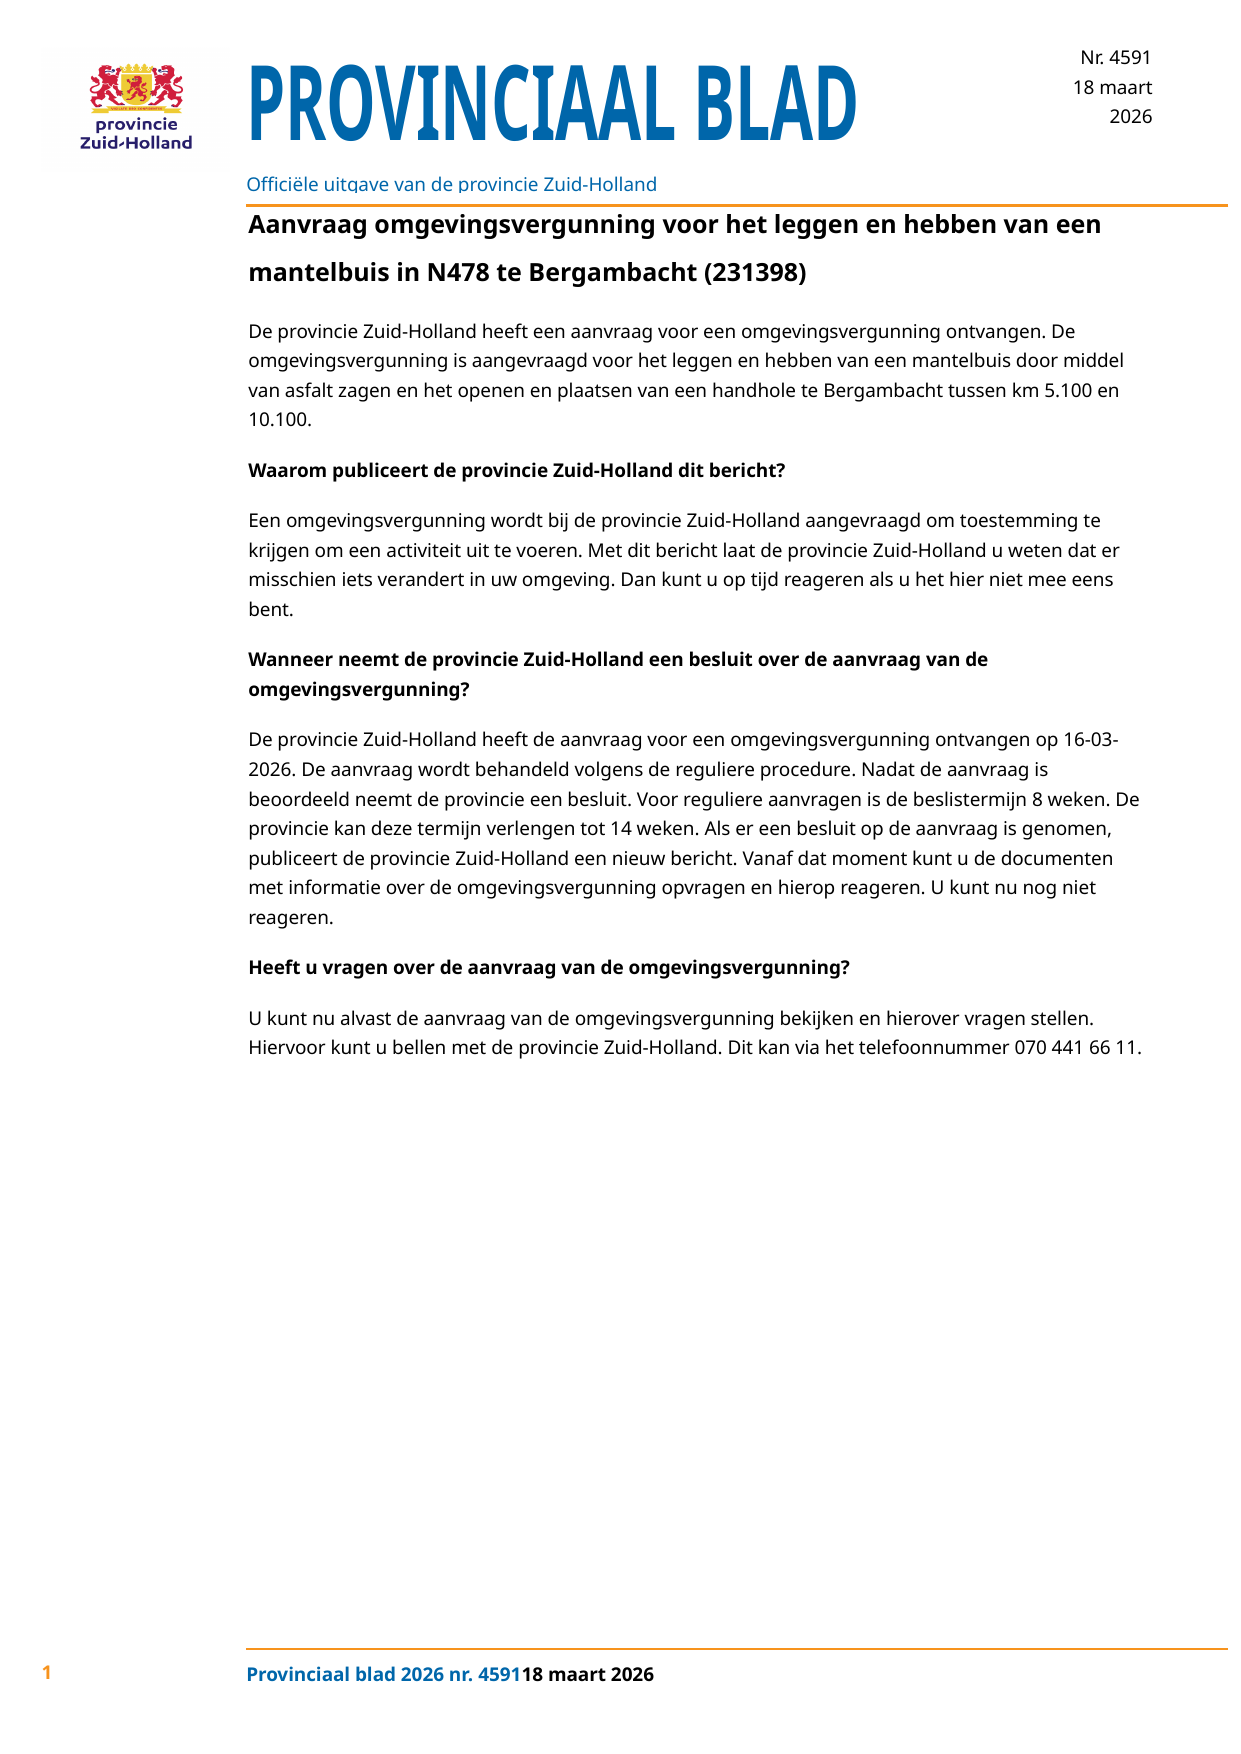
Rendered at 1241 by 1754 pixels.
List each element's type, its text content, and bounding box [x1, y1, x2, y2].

text Heeft u vragen over de aanvraag van de omgevingsvergunning? [248, 954, 1152, 980]
text U kunt nu alvast de aanvraag van de omgevingsvergunning bekijken en hierover vragen stellen. Hiervoor kunt u bellen met de provincie Zuid-Holland. Dit kan via het telefoonnummer 070 441 66 11. [248, 1005, 1152, 1060]
picture [41, 47, 231, 172]
text Een omgevingsvergunning wordt bij de provincie Zuid-Holland aangevraagd om toestemming te krijgen om een activiteit uit te voeren. Met dit bericht laat de provincie Zuid-Holland u weten dat er misschien iets verandert in uw omgeving. Dan kunt u op tijd reageren als u het hier niet mee eens bent. [248, 507, 1152, 622]
text Aanvraag omgevingsvergunning voor het leggen en hebben van een mantelbuis in N478 te Bergambacht (231398) [248, 207, 1152, 288]
text De provincie Zuid-Holland heeft een aanvraag voor een omgevingsvergunning ontvangen. De omgevingsvergunning is aangevraagd voor het leggen en hebben van een mantelbuis door middel van asfalt zagen en het openen en plaatsen van een handhole te Bergambacht tussen km 5.100 en 10.100. [248, 318, 1152, 432]
text Wanneer neemt de provincie Zuid-Holland een besluit over de aanvraag van de omgevingsvergunning? [248, 647, 1152, 702]
text Waarom publiceert de provincie Zuid-Holland dit bericht? [248, 457, 1152, 483]
text De provincie Zuid-Holland heeft de aanvraag voor een omgevingsvergunning ontvangen op 16-03-2026. De aanvraag wordt behandeld volgens de reguliere procedure. Nadat de aanvraag is beoordeeld neemt de provincie een besluit. Voor reguliere aanvragen is de beslistermijn 8 weken. De provincie kan deze termijn verlengen tot 14 weken. Als er een besluit op de aanvraag is genomen, publiceert de provincie Zuid-Holland een nieuw bericht. Vanaf dat moment kunt u de documenten met informatie over de omgevingsvergunning opvragen en hierop reageren. U kunt nu nog niet reageren. [248, 727, 1152, 930]
